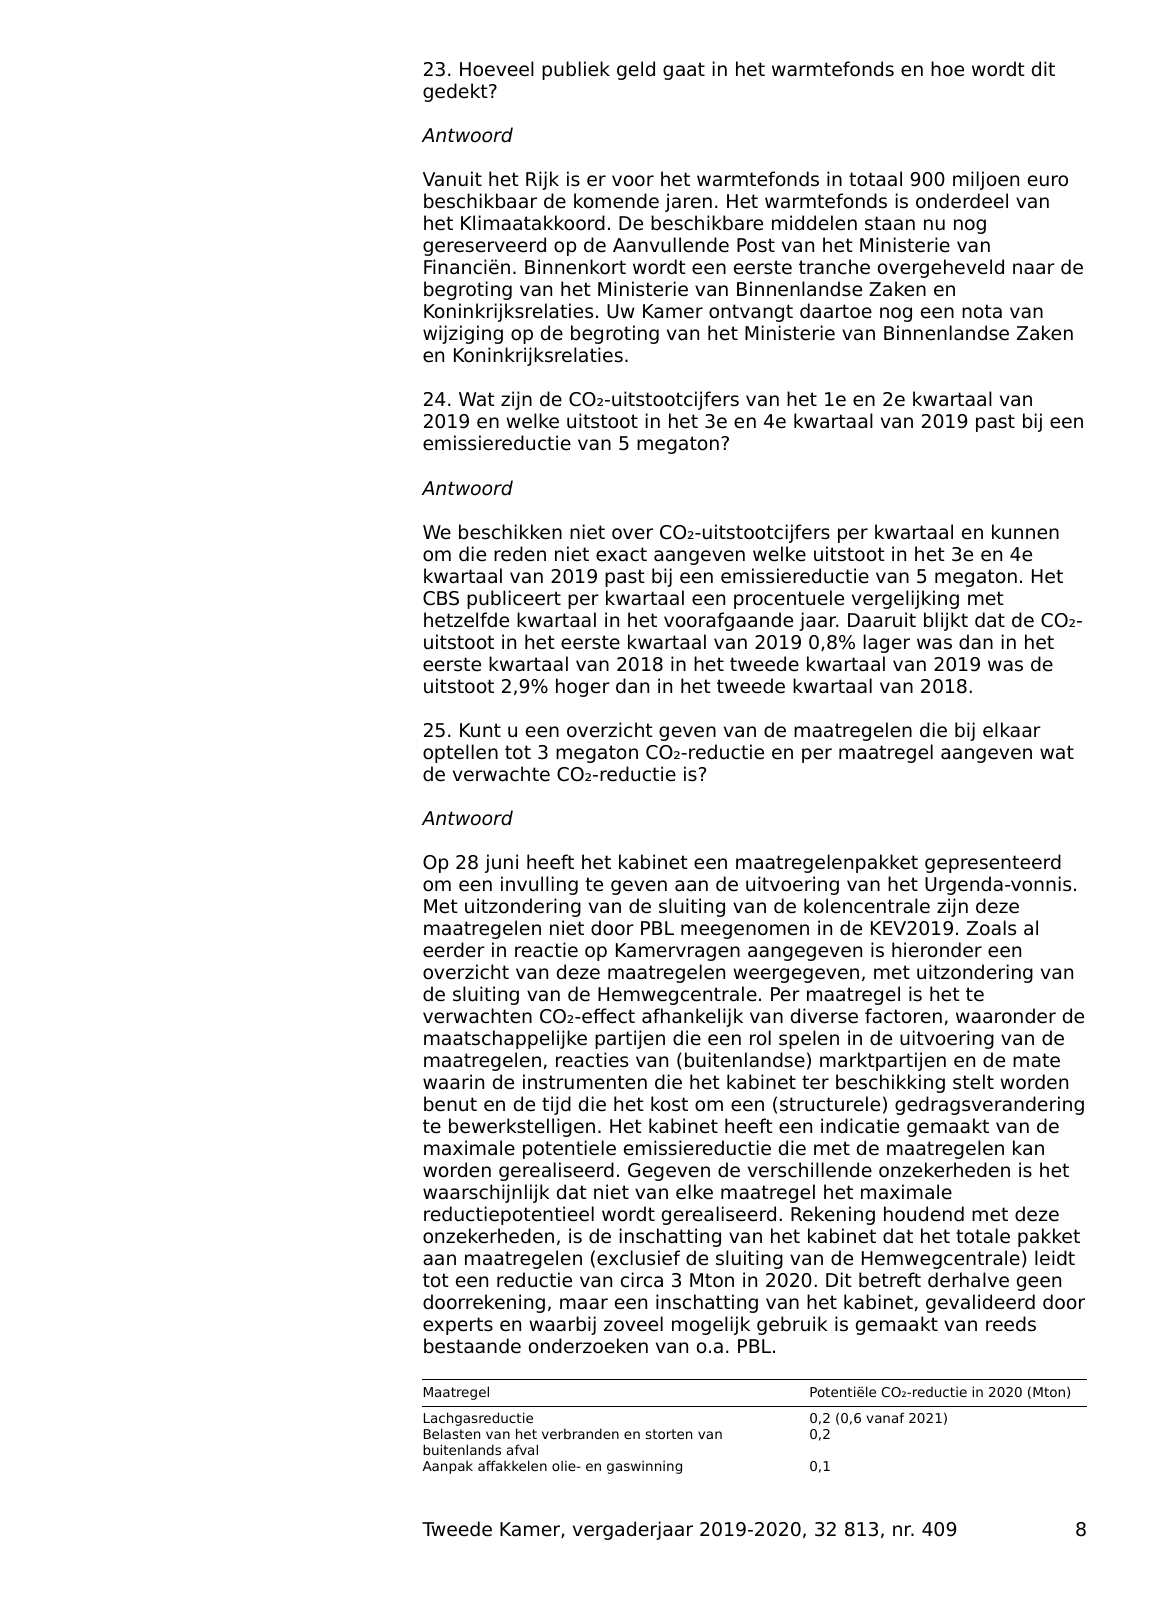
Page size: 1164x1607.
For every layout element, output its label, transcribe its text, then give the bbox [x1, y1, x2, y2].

text Vanuit het Rijk is er voor het warmtefonds in totaal 900 miljoen euro beschikbaar de komende jaren. Het warmtefonds is onderdeel van het Klimaatakkoord. De beschikbare middelen staan nu nog gereserveerd op de Aanvullende Post van het Ministerie van Financiën. Binnenkort wordt een eerste tranche overgeheveld naar de begroting van het Ministerie van Binnenlandse Zaken en Koninkrijksrelaties. Uw Kamer ontvangt daartoe nog een nota van wijziging op de begroting van het Ministerie van Binnenlandse Zaken en Koninkrijksrelaties. [422, 169, 1087, 367]
table_cell Lachgasreductie [422, 1407, 803, 1427]
subtitle Antwoord [422, 125, 1087, 147]
text Op 28 juni heeft het kabinet een maatregelenpakket gepresenteerd om een invulling te geven aan de uitvoering van het Urgenda-vonnis. Met uitzondering van de sluiting van de kolencentrale zijn deze maatregelen niet door PBL meegenomen in de KEV2019. Zoals al eerder in reactie op Kamervragen aangegeven is hieronder een overzicht van deze maatregelen weergegeven, met uitzondering van de sluiting van de Hemwegcentrale. Per maatregel is het te verwachten CO₂-effect afhankelijk van diverse factoren, waaronder de maatschappelijke partijen die een rol spelen in de uitvoering van de maatregelen, reacties van (buitenlandse) marktpartijen en de mate waarin de instrumenten die het kabinet ter beschikking stelt worden benut en de tijd die het kost om een (structurele) gedragsverandering te bewerkstelligen. Het kabinet heeft een indicatie gemaakt van de maximale potentiele emissiereductie die met de maatregelen kan worden gerealiseerd. Gegeven de verschillende onzekerheden is het waarschijnlijk dat niet van elke maatregel het maximale reductiepotentieel wordt gerealiseerd. Rekening houdend met deze onzekerheden, is de inschatting van het kabinet dat het totale pakket aan maatregelen (exclusief de sluiting van de Hemwegcentrale) leidt tot een reductie van circa 3 Mton in 2020. Dit betreft derhalve geen doorrekening, maar een inschatting van het kabinet, gevalideerd door experts en waarbij zoveel mogelijk gebruik is gemaakt van reeds bestaande onderzoeken van o.a. PBL. [422, 852, 1087, 1357]
subtitle Antwoord [422, 477, 1087, 499]
text 23. Hoeveel publiek geld gaat in het warmtefonds en hoe wordt dit gedekt? [422, 59, 1087, 103]
table_cell 0,2 [803, 1427, 1087, 1458]
table_cell 0,2 (0,6 vanaf 2021) [803, 1407, 1087, 1427]
text We beschikken niet over CO₂-uitstootcijfers per kwartaal en kunnen om die reden niet exact aangeven welke uitstoot in het 3e en 4e kwartaal van 2019 past bij een emissiereductie van 5 megaton. Het CBS publiceert per kwartaal een procentuele vergelijking met hetzelfde kwartaal in het voorafgaande jaar. Daaruit blijkt dat de CO₂-uitstoot in het eerste kwartaal van 2019 0,8% lager was dan in het eerste kwartaal van 2018 in het tweede kwartaal van 2019 was de uitstoot 2,9% hoger dan in het tweede kwartaal van 2018. [422, 522, 1087, 697]
subtitle Antwoord [422, 808, 1087, 830]
table_cell 0,1 [803, 1459, 1087, 1474]
table_header Maatregel [422, 1380, 803, 1406]
table_header Potentiële CO₂-reductie in 2020 (Mton) [803, 1380, 1087, 1406]
table_cell Belasten van het verbranden en storten van buitenlands afval [422, 1427, 803, 1458]
table_cell Aanpak affakkelen olie- en gaswinning [422, 1459, 803, 1474]
text 24. Wat zijn de CO₂-uitstootcijfers van het 1e en 2e kwartaal van 2019 en welke uitstoot in het 3e en 4e kwartaal van 2019 past bij een emissiereductie van 5 megaton? [422, 389, 1087, 455]
text 25. Kunt u een overzicht geven van de maatregelen die bij elkaar optellen tot 3 megaton CO₂-reductie en per maatregel aangeven wat de verwachte CO₂-reductie is? [422, 720, 1087, 786]
